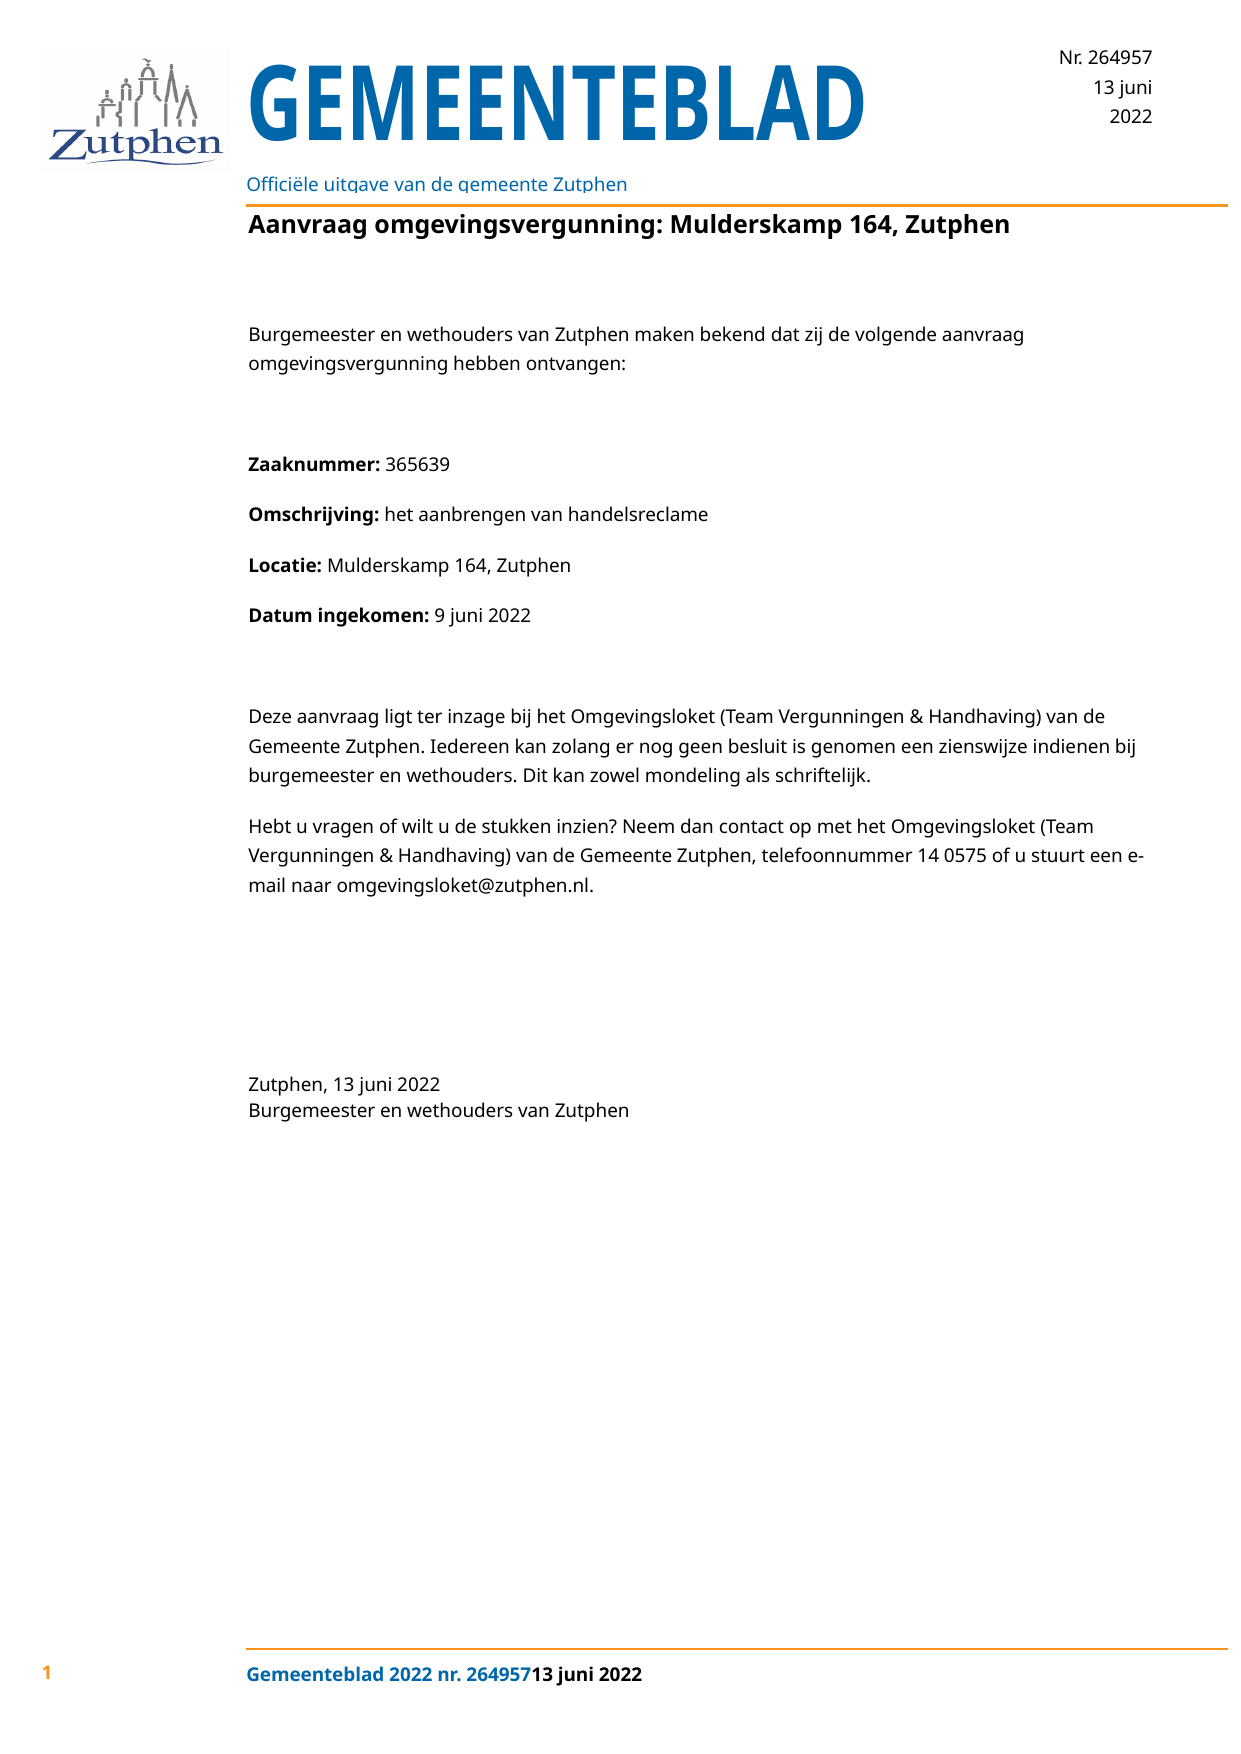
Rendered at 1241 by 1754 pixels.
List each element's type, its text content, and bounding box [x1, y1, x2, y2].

text Zutphen, 13 juni 2022 [248, 1071, 1152, 1097]
picture [41, 47, 231, 172]
text Datum ingekomen: 9 juni 2022 [248, 602, 1152, 628]
text Aanvraag omgevingsvergunning: Mulderskamp 164, Zutphen [248, 207, 1152, 241]
text Deze aanvraag ligt ter inzage bij het Omgevingsloket (Team Vergunningen & Handhaving) van de Gemeente Zutphen. Iedereen kan zolang er nog geen besluit is genomen een zienswijze indienen bij burgemeester en wethouders. Dit kan zowel mondeling als schriftelijk. [248, 703, 1152, 788]
text Omschrijving: het aanbrengen van handelsreclame [248, 502, 1152, 527]
text Hebt u vragen of wilt u de stukken inzien? Neem dan contact op met het Omgevingsloket (Team Vergunningen & Handhaving) van de Gemeente Zutphen, telefoonnummer 14 0575 of u stuurt een e-mail naar omgevingsloket@zutphen.nl. [248, 813, 1152, 898]
text Burgemeester en wethouders van Zutphen [248, 1097, 1152, 1122]
text Locatie: Mulderskamp 164, Zutphen [248, 552, 1152, 578]
text Burgemeester en wethouders van Zutphen maken bekend dat zij de volgende aanvraag omgevingsvergunning hebben ontvangen: [248, 321, 1152, 376]
text Zaaknummer: 365639 [248, 451, 1152, 477]
